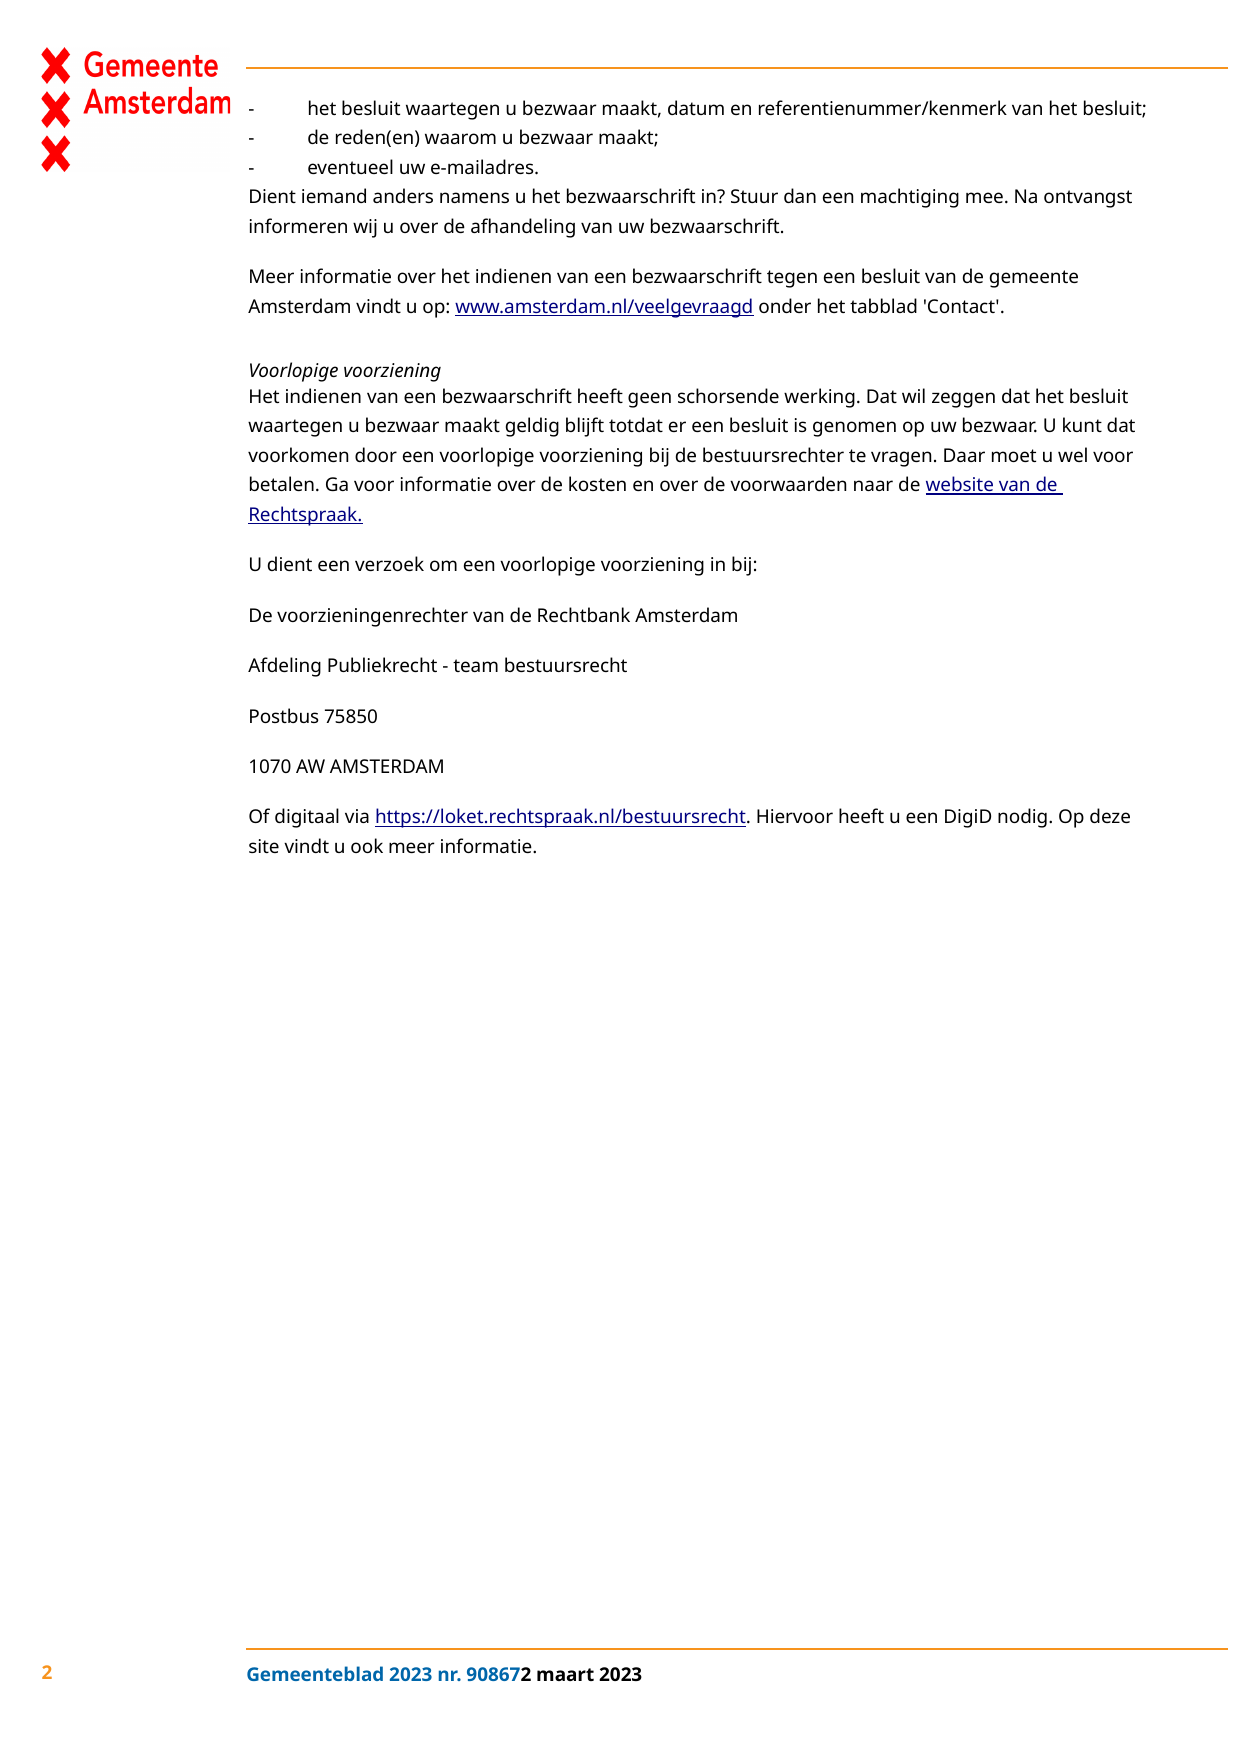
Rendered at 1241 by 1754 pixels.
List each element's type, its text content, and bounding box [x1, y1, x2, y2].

text Afdeling Publiekrecht - team bestuursrecht [248, 652, 1152, 678]
text Postbus 75850 [248, 703, 1152, 728]
text Het indienen van een bezwaarschrift heeft geen schorsende werking. Dat wil zeggen dat het besluit waartegen u bezwaar maakt geldig blijft totdat er een besluit is genomen op uw bezwaar. U kunt dat voorkomen door een voorlopige voorziening bij de bestuursrechter te vragen. Daar moet u wel voor betalen. Ga voor informatie over de kosten en over de voorwaarden naar de website van de Rechtspraak. [248, 383, 1152, 527]
list eventueel uw e-mailadres. [248, 154, 1152, 180]
picture [41, 47, 231, 172]
list het besluit waartegen u bezwaar maakt, datum en referentienummer/kenmerk van het besluit; [248, 95, 1152, 121]
text De voorzieningenrechter van de Rechtbank Amsterdam [248, 602, 1152, 628]
text U dient een verzoek om een voorlopige voorziening in bij: [248, 552, 1152, 577]
text Of digitaal via https://loket.rechtspraak.nl/bestuursrecht. Hiervoor heeft u een DigiD nodig. Op deze site vindt u ook meer informatie. [248, 804, 1152, 859]
text 1070 AW AMSTERDAM [248, 753, 1152, 779]
text Voorlopige voorziening [248, 357, 1152, 383]
list de reden(en) waarom u bezwaar maakt; [248, 124, 1152, 150]
text Dient iemand anders namens u het bezwaarschrift in? Stuur dan een machtiging mee. Na ontvangst informeren wij u over de afhandeling van uw bezwaarschrift. [248, 183, 1152, 239]
text Meer informatie over het indienen van een bezwaarschrift tegen een besluit van de gemeente Amsterdam vindt u op: www.amsterdam.nl/veelgevraagd onder het tabblad 'Contact'. [248, 263, 1152, 319]
